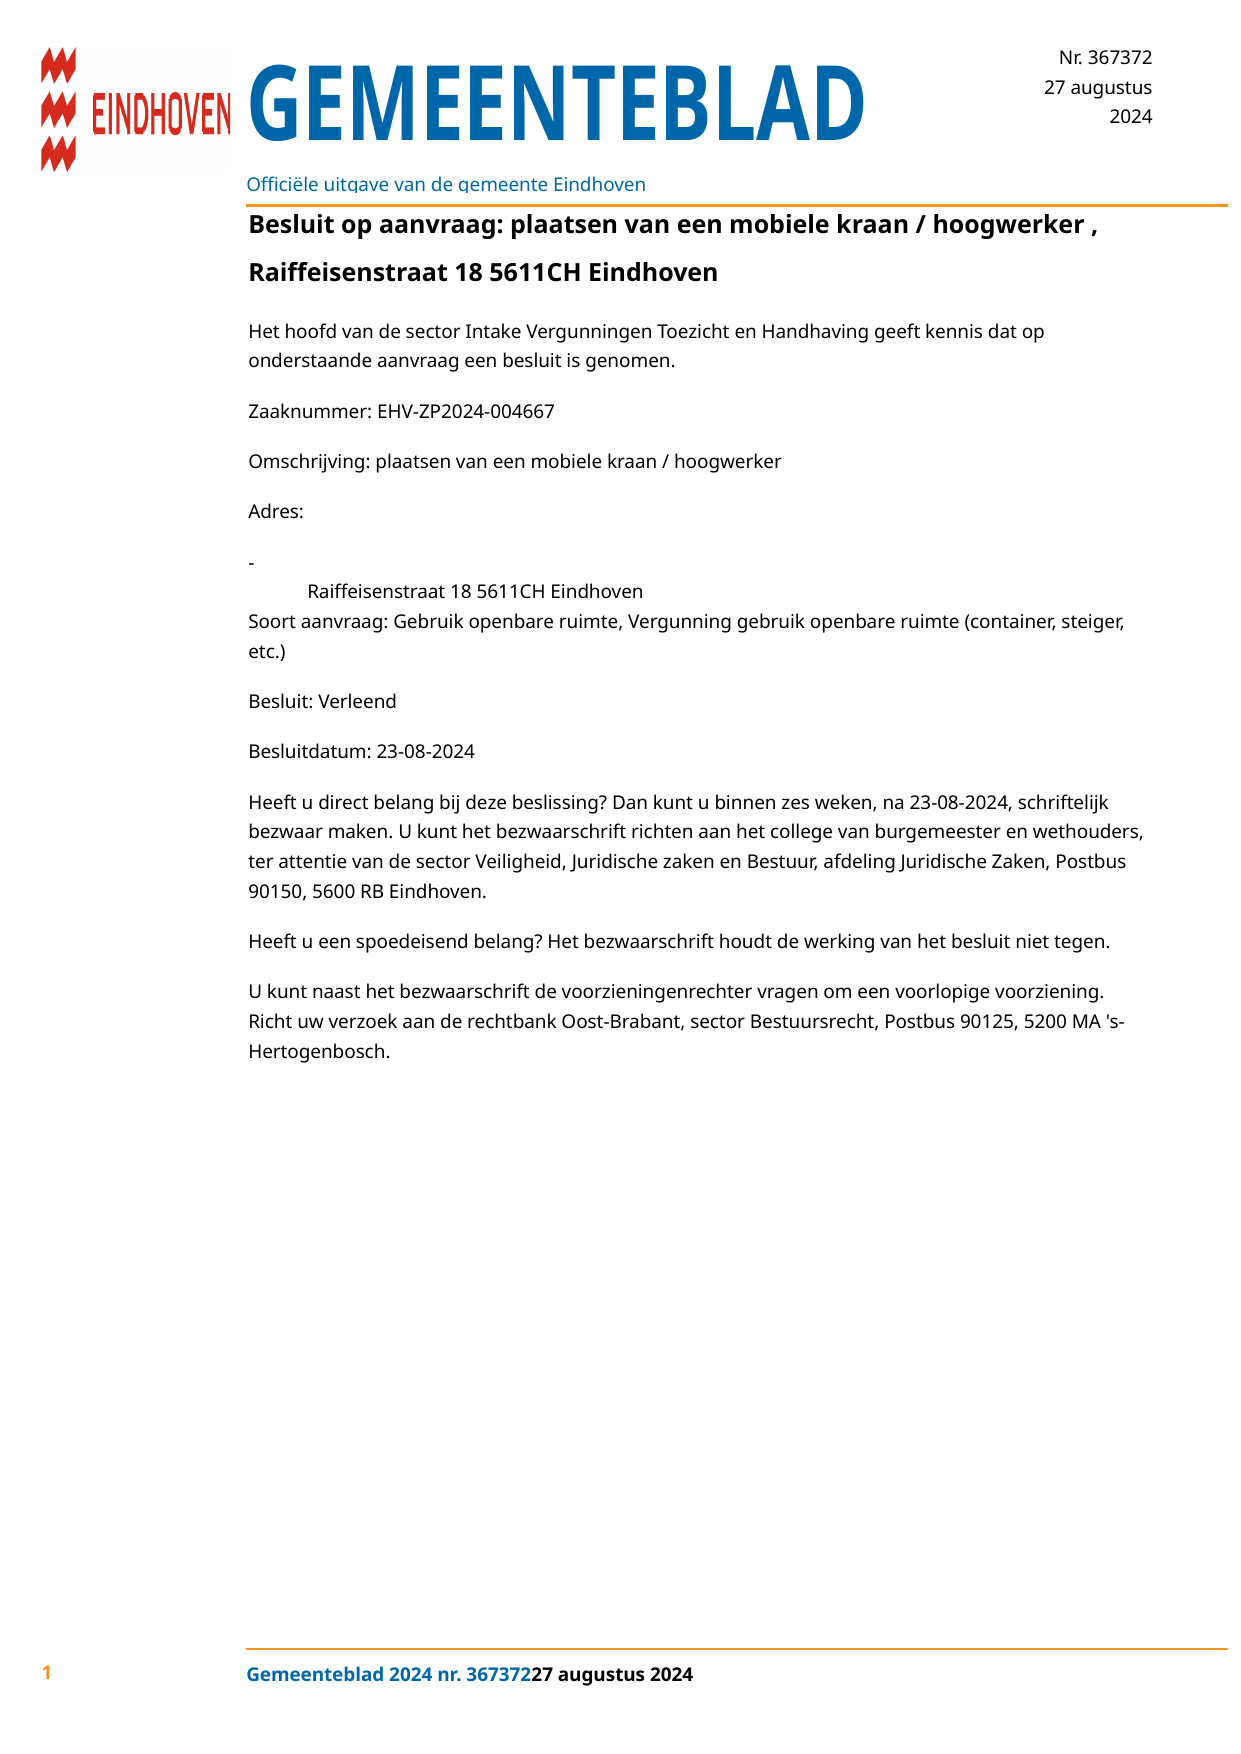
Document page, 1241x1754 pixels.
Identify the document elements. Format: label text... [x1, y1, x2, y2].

list Raiffeisenstraat 18 5611CH Eindhoven [248, 579, 1152, 604]
text Zaaknummer: EHV-ZP2024-004667 [248, 398, 1152, 424]
text Adres: [248, 499, 1152, 524]
text Besluit op aanvraag: plaatsen van een mobiele kraan / hoogwerker , Raiffeisenstraat 18 5611CH Eindhoven [248, 207, 1152, 288]
text Heeft u direct belang bij deze beslissing? Dan kunt u binnen zes weken, na 23-08-2024, schriftelijk bezwaar maken. U kunt het bezwaarschrift richten aan het college van burgemeester en wethouders, ter attentie van de sector Veiligheid, Juridische zaken en Bestuur, afdeling Juridische Zaken, Postbus 90150, 5600 RB Eindhoven. [248, 789, 1152, 904]
text U kunt naast het bezwaarschrift de voorzieningenrechter vragen om een voorlopige voorziening. Richt uw verzoek aan de rechtbank Oost-Brabant, sector Bestuursrecht, Postbus 90125, 5200 MA 's-Hertogenbosch. [248, 979, 1152, 1064]
text Heeft u een spoedeisend belang? Het bezwaarschrift houdt de werking van het besluit niet tegen. [248, 928, 1152, 954]
text Omschrijving: plaatsen van een mobiele kraan / hoogwerker [248, 448, 1152, 474]
picture [41, 47, 231, 172]
text Besluitdatum: 23-08-2024 [248, 739, 1152, 764]
text Soort aanvraag: Gebruik openbare ruimte, Vergunning gebruik openbare ruimte (container, steiger, etc.) [248, 608, 1152, 664]
text Het hoofd van de sector Intake Vergunningen Toezicht en Handhaving geeft kennis dat op onderstaande aanvraag een besluit is genomen. [248, 318, 1152, 373]
text Besluit: Verleend [248, 688, 1152, 714]
